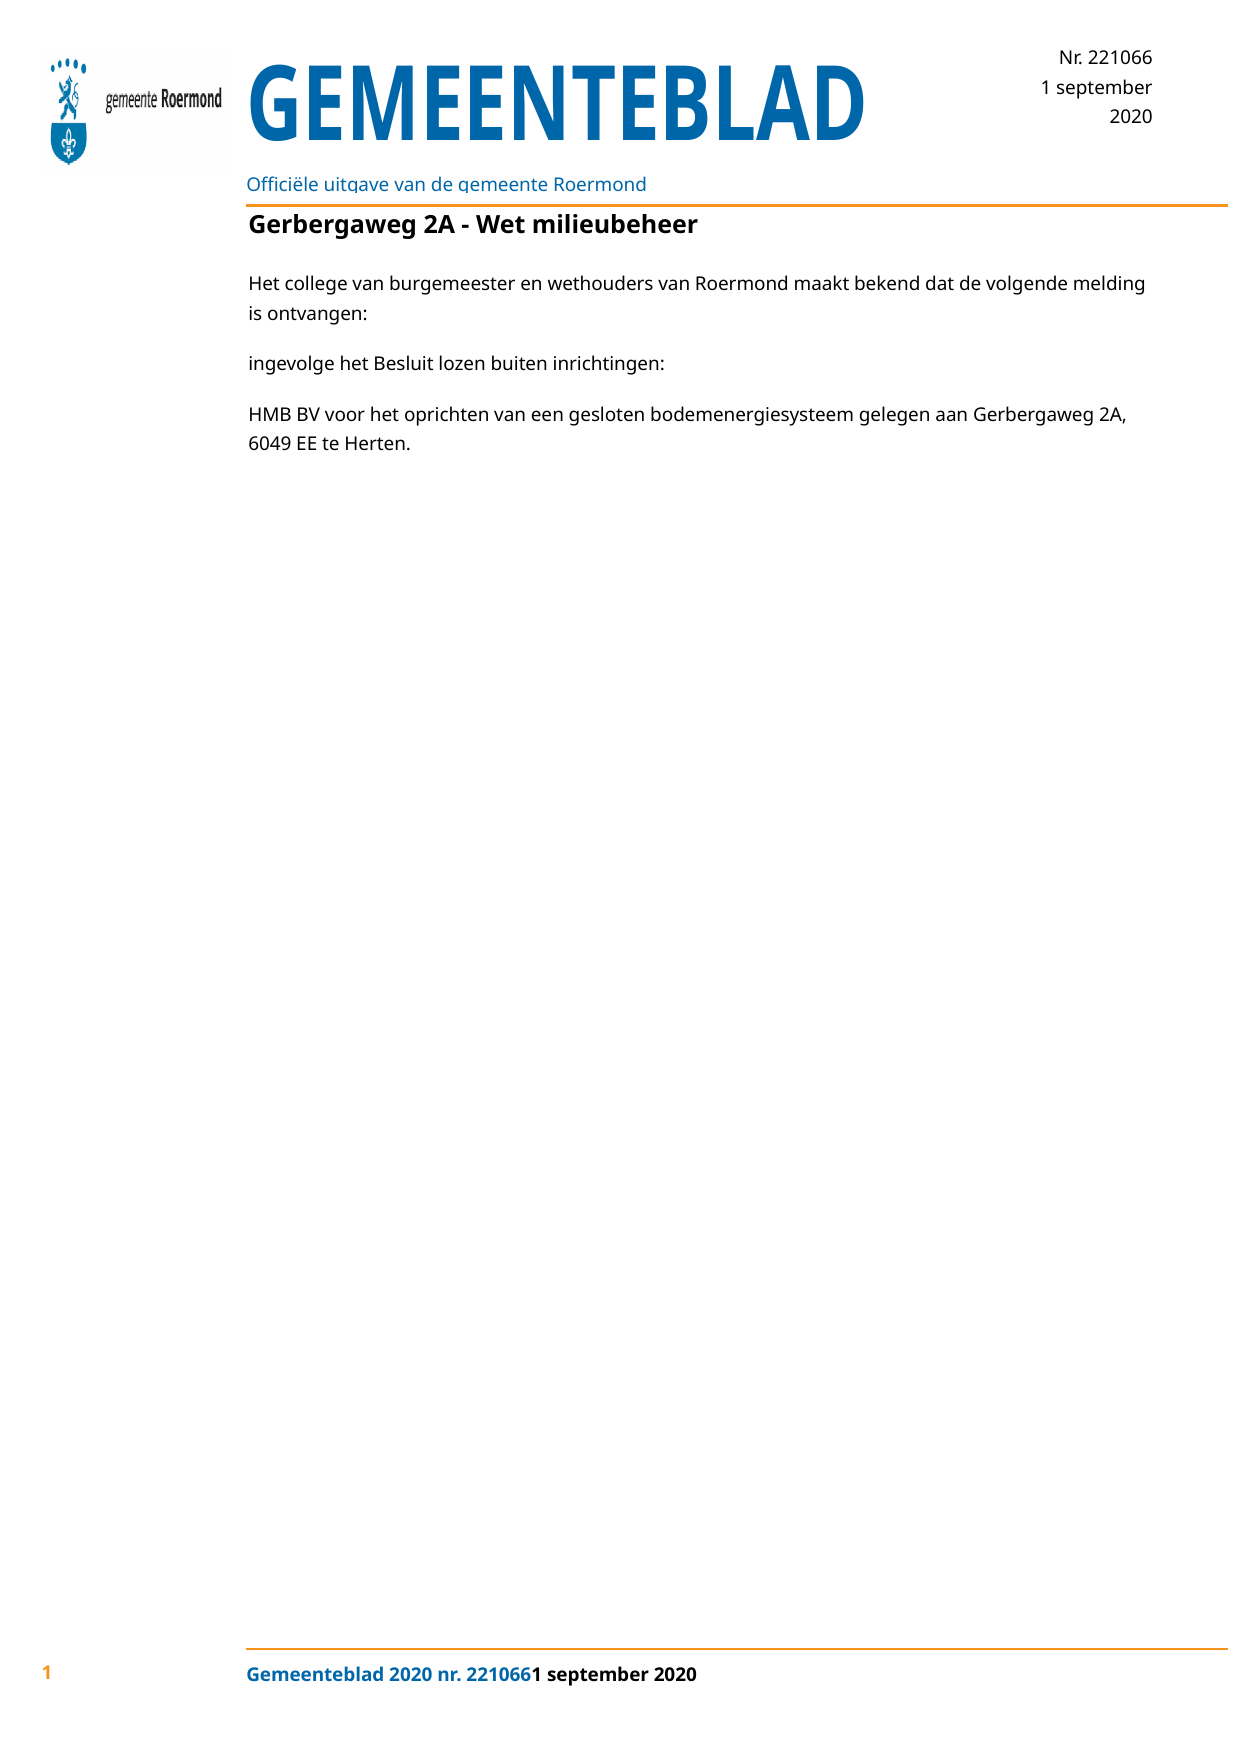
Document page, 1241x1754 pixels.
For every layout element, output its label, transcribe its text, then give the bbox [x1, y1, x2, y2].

picture [41, 47, 231, 172]
text Het college van burgemeester en wethouders van Roermond maakt bekend dat de volgende melding is ontvangen: [248, 270, 1152, 326]
text HMB BV voor het oprichten van een gesloten bodemenergiesysteem gelegen aan Gerbergaweg 2A, 6049 EE te Herten. [248, 401, 1152, 456]
text Gerbergaweg 2A - Wet milieubeheer [248, 207, 1152, 241]
text ingevolge het Besluit lozen buiten inrichtingen: [248, 350, 1152, 376]
